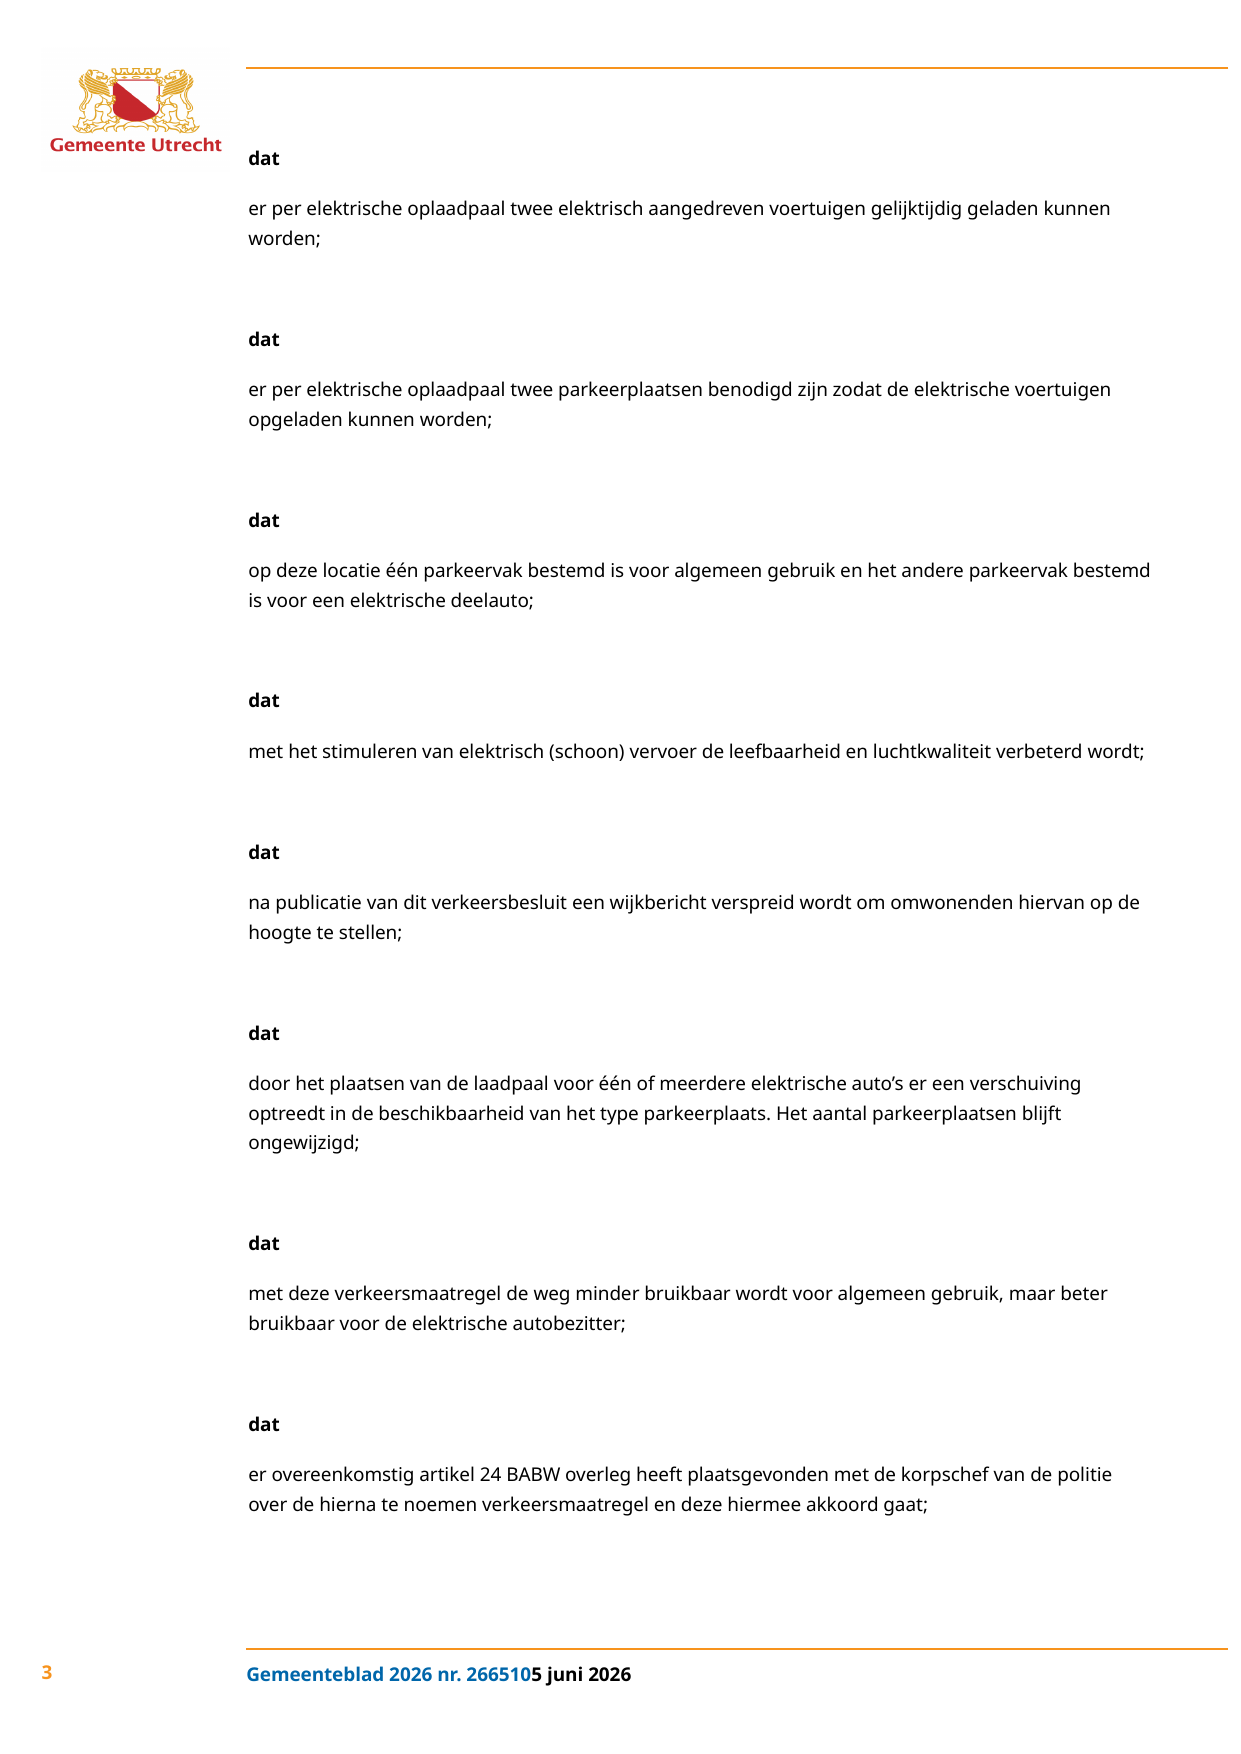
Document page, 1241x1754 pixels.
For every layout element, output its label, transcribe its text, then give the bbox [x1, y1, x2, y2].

picture [41, 47, 231, 172]
text dat [248, 326, 1152, 352]
text dat [248, 1411, 1152, 1437]
text op deze locatie één parkeervak bestemd is voor algemeen gebruik en het andere parkeervak bestemd is voor een elektrische deelauto; [248, 557, 1152, 613]
text dat [248, 1230, 1152, 1256]
text dat [248, 507, 1152, 533]
text dat [248, 839, 1152, 865]
text met het stimuleren van elektrisch (schoon) vervoer de leefbaarheid en luchtkwaliteit verbeterd wordt; [248, 738, 1152, 764]
text na publicatie van dit verkeersbesluit een wijkbericht verspreid wordt om omwonenden hiervan op de hoogte te stellen; [248, 889, 1152, 945]
text dat [248, 145, 1152, 171]
text er per elektrische oplaadpaal twee parkeerplaatsen benodigd zijn zodat de elektrische voertuigen opgeladen kunnen worden; [248, 376, 1152, 432]
text er overeenkomstig artikel 24 BABW overleg heeft plaatsgevonden met de korpschef van de politie over de hierna te noemen verkeersmaatregel en deze hiermee akkoord gaat; [248, 1461, 1152, 1517]
text dat [248, 1020, 1152, 1046]
text met deze verkeersmaatregel de weg minder bruikbaar wordt voor algemeen gebruik, maar beter bruikbaar voor de elektrische autobezitter; [248, 1281, 1152, 1336]
text dat [248, 688, 1152, 713]
text er per elektrische oplaadpaal twee elektrisch aangedreven voertuigen gelijktijdig geladen kunnen worden; [248, 196, 1152, 251]
text door het plaatsen van de laadpaal voor één of meerdere elektrische auto’s er een verschuiving optreedt in de beschikbaarheid van het type parkeerplaats. Het aantal parkeerplaatsen blijft ongewijzigd; [248, 1070, 1152, 1155]
